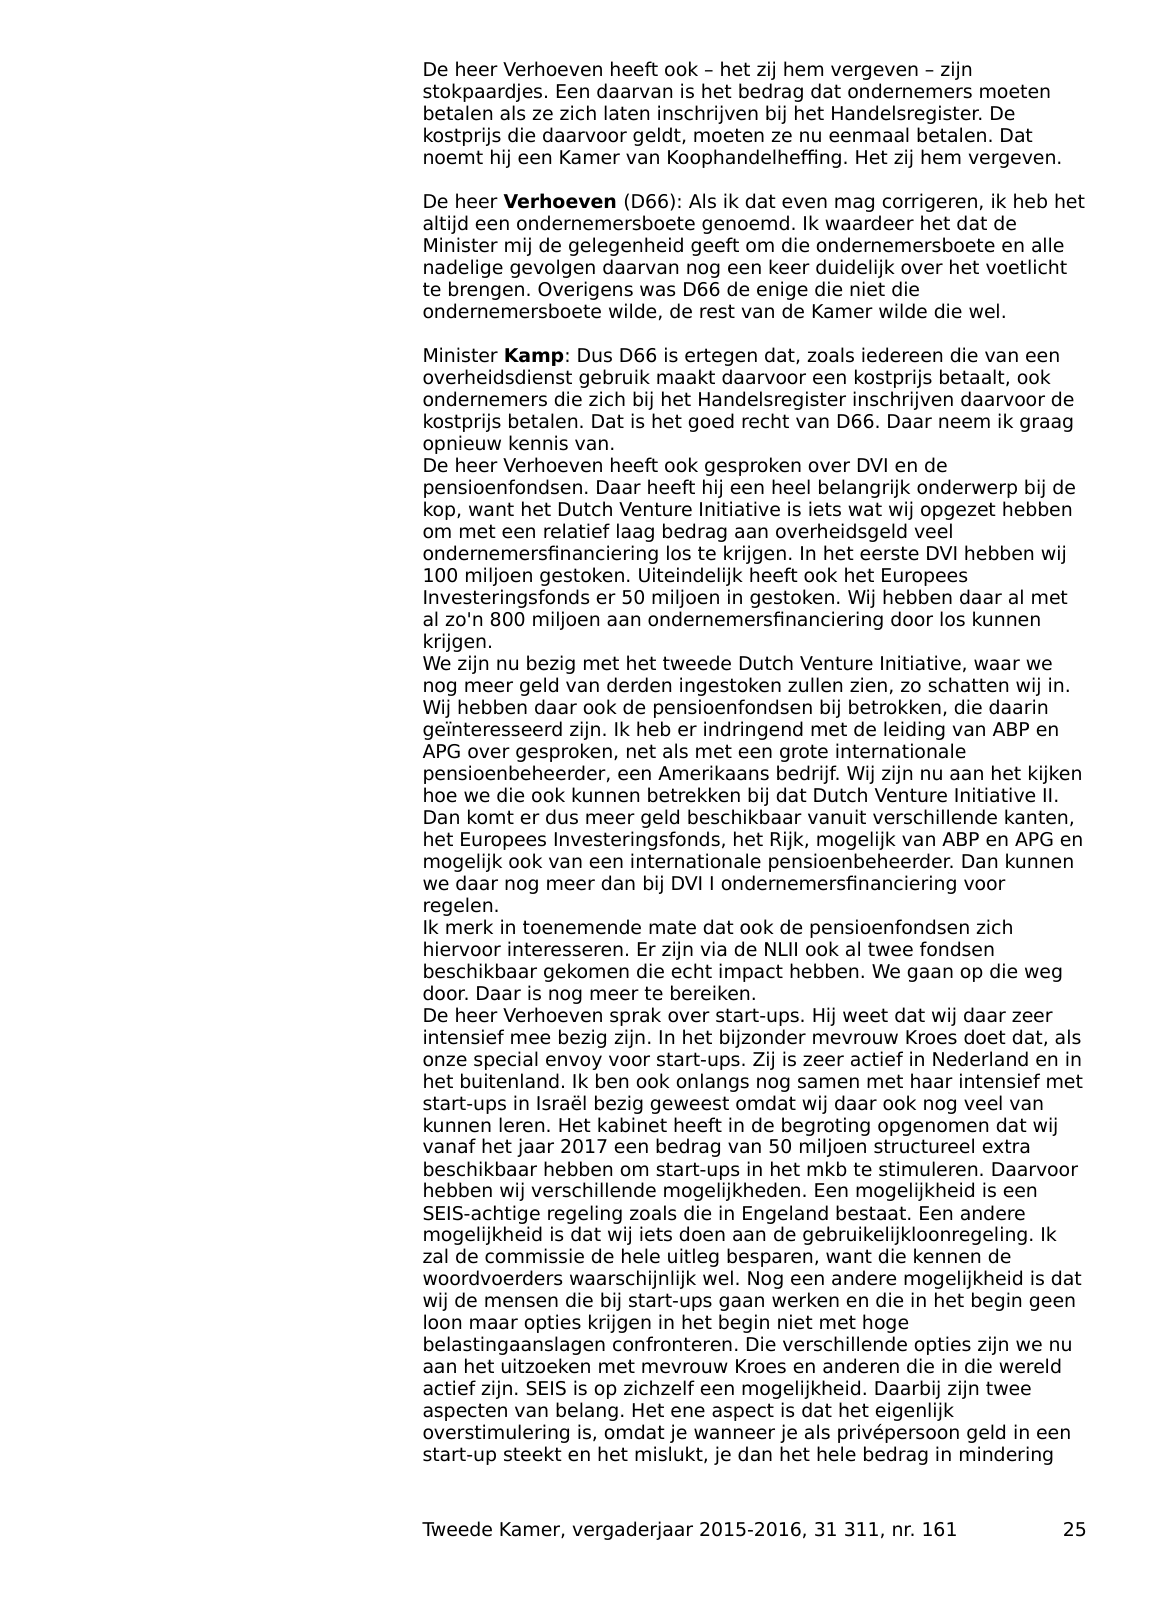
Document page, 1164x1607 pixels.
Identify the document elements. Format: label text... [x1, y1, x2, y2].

text De heer Verhoeven sprak over start-ups. Hij weet dat wij daar zeer intensief mee bezig zijn. In het bijzonder mevrouw Kroes doet dat, als onze special envoy voor start-ups. Zij is zeer actief in Nederland en in het buitenland. Ik ben ook onlangs nog samen met haar intensief met start-ups in Israël bezig geweest omdat wij daar ook nog veel van kunnen leren. Het kabinet heeft in de begroting opgenomen dat wij vanaf het jaar 2017 een bedrag van 50 miljoen structureel extra beschikbaar hebben om start-ups in het mkb te stimuleren. Daarvoor hebben wij verschillende mogelijkheden. Een mogelijkheid is een SEIS-achtige regeling zoals die in Engeland bestaat. Een andere mogelijkheid is dat wij iets doen aan de gebruikelijkloonregeling. Ik zal de commissie de hele uitleg besparen, want die kennen de woordvoerders waarschijnlijk wel. Nog een andere mogelijkheid is dat wij de mensen die bij start-ups gaan werken en die in het begin geen loon maar opties krijgen in het begin niet met hoge belastingaanslagen confronteren. Die verschillende opties zijn we nu aan het uitzoeken met mevrouw Kroes en anderen die in die wereld actief zijn. SEIS is op zichzelf een mogelijkheid. Daarbij zijn twee aspecten van belang. Het ene aspect is dat het eigenlijk overstimulering is, omdat je wanneer je als privépersoon geld in een start-up steekt en het mislukt, je dan het hele bedrag in mindering [422, 1004, 1087, 1466]
text De heer Verhoeven (D66): Als ik dat even mag corrigeren, ik heb het altijd een ondernemersboete genoemd. Ik waardeer het dat de Minister mij de gelegenheid geeft om die ondernemersboete en alle nadelige gevolgen daarvan nog een keer duidelijk over het voetlicht te brengen. Overigens was D66 de enige die niet die ondernemersboete wilde, de rest van de Kamer wilde die wel. [422, 191, 1087, 323]
text We zijn nu bezig met het tweede Dutch Venture Initiative, waar we nog meer geld van derden ingestoken zullen zien, zo schatten wij in. Wij hebben daar ook de pensioenfondsen bij betrokken, die daarin geïnteresseerd zijn. Ik heb er indringend met de leiding van ABP en APG over gesproken, net als met een grote internationale pensioenbeheerder, een Amerikaans bedrijf. Wij zijn nu aan het kijken hoe we die ook kunnen betrekken bij dat Dutch Venture Initiative II. Dan komt er dus meer geld beschikbaar vanuit verschillende kanten, het Europees Investeringsfonds, het Rijk, mogelijk van ABP en APG en mogelijk ook van een internationale pensioenbeheerder. Dan kunnen we daar nog meer dan bij DVI I ondernemersfinanciering voor regelen. [422, 653, 1087, 917]
text De heer Verhoeven heeft ook – het zij hem vergeven – zijn stokpaardjes. Een daarvan is het bedrag dat ondernemers moeten betalen als ze zich laten inschrijven bij het Handelsregister. De kostprijs die daarvoor geldt, moeten ze nu eenmaal betalen. Dat noemt hij een Kamer van Koophandelheffing. Het zij hem vergeven. [422, 59, 1087, 169]
text Ik merk in toenemende mate dat ook de pensioenfondsen zich hiervoor interesseren. Er zijn via de NLII ook al twee fondsen beschikbaar gekomen die echt impact hebben. We gaan op die weg door. Daar is nog meer te bereiken. [422, 917, 1087, 1004]
text Minister Kamp: Dus D66 is ertegen dat, zoals iedereen die van een overheidsdienst gebruik maakt daarvoor een kostprijs betaalt, ook ondernemers die zich bij het Handelsregister inschrijven daarvoor de kostprijs betalen. Dat is het goed recht van D66. Daar neem ik graag opnieuw kennis van. [422, 345, 1087, 455]
text De heer Verhoeven heeft ook gesproken over DVI en de pensioenfondsen. Daar heeft hij een heel belangrijk onderwerp bij de kop, want het Dutch Venture Initiative is iets wat wij opgezet hebben om met een relatief laag bedrag aan overheidsgeld veel ondernemersfinanciering los te krijgen. In het eerste DVI hebben wij 100 miljoen gestoken. Uiteindelijk heeft ook het Europees Investeringsfonds er 50 miljoen in gestoken. Wij hebben daar al met al zo'n 800 miljoen aan ondernemersfinanciering door los kunnen krijgen. [422, 455, 1087, 653]
